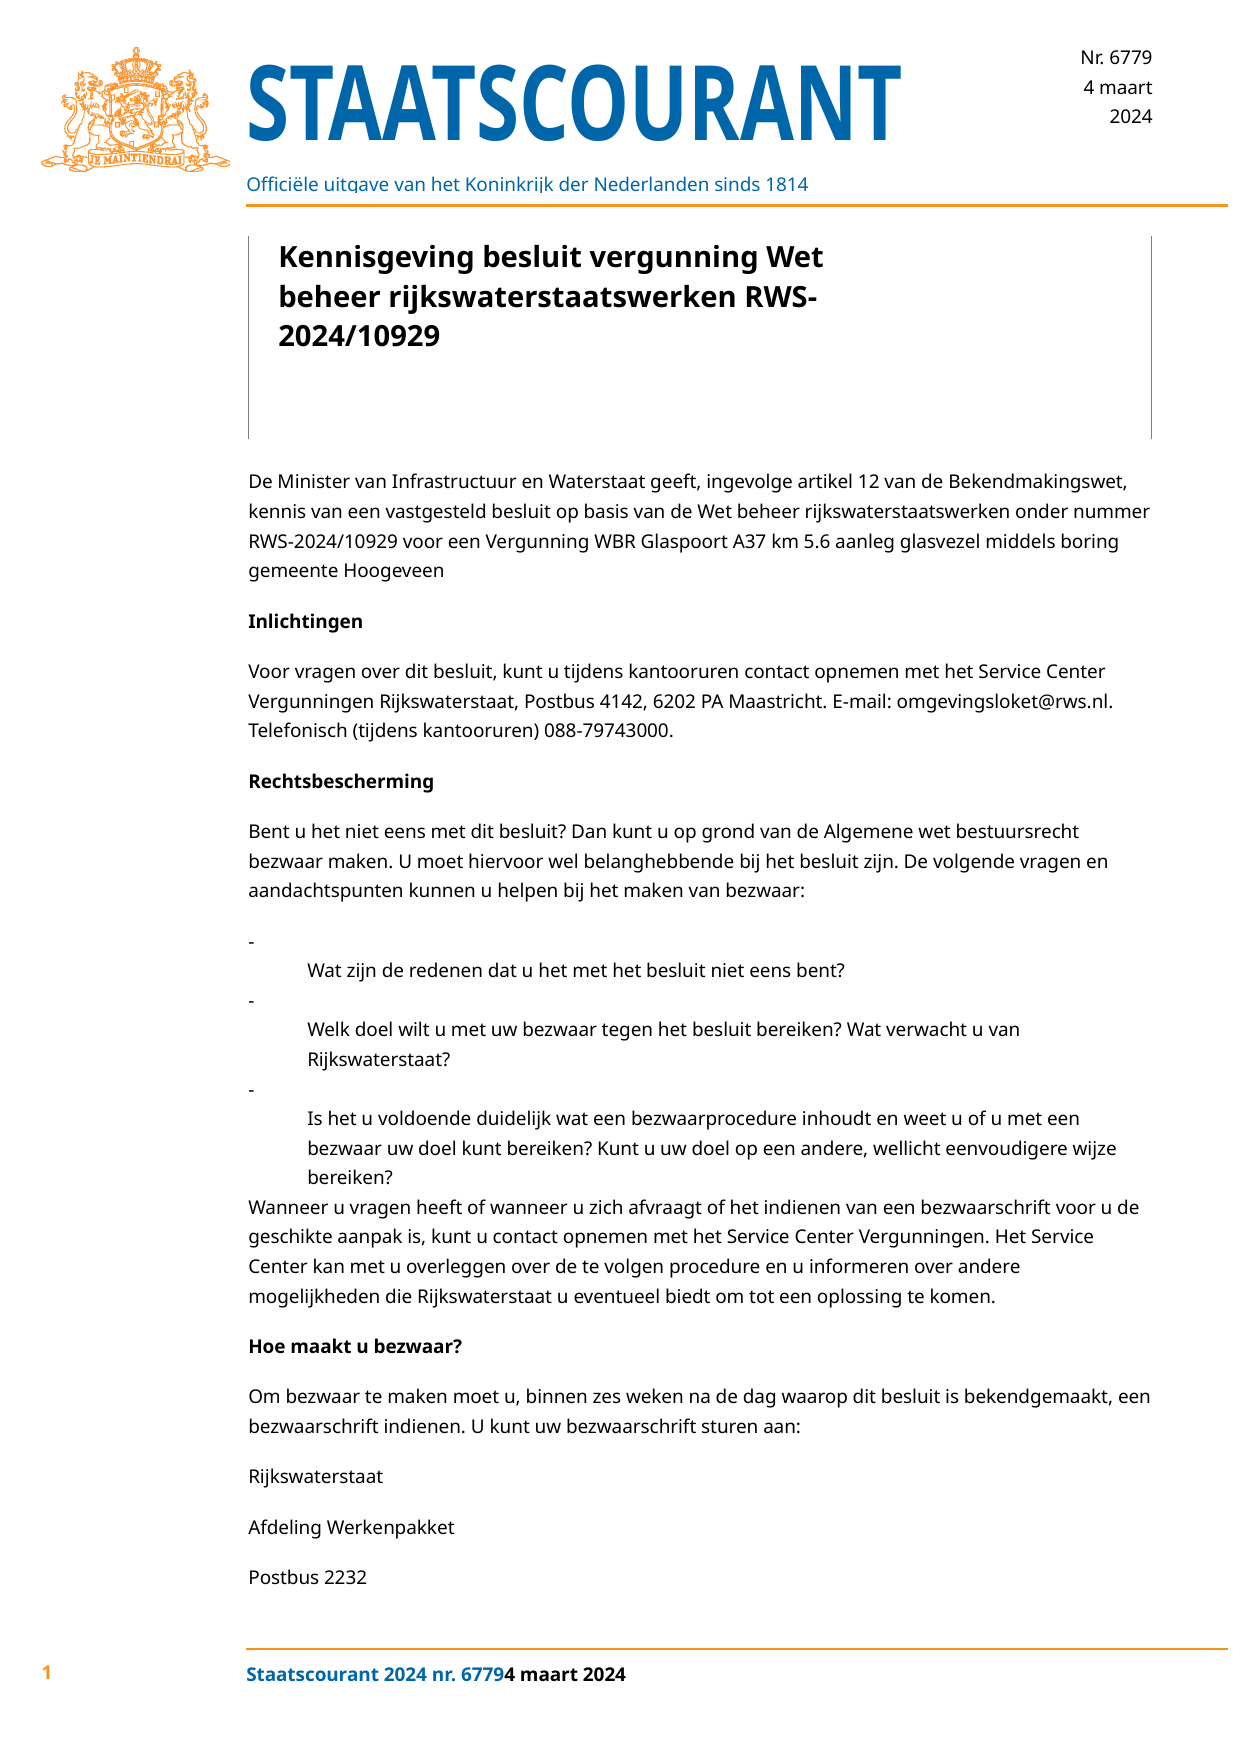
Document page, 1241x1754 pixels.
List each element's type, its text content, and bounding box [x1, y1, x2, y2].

text Postbus 2232 [248, 1564, 1152, 1590]
list Wat zijn de redenen dat u het met het besluit niet eens bent? [248, 957, 1152, 983]
text Bent u het niet eens met dit besluit? Dan kunt u op grond van de Algemene wet bestuursrecht bezwaar maken. U moet hiervoor wel belanghebbende bij het besluit zijn. De volgende vragen en aandachtspunten kunnen u helpen bij het maken van bezwaar: [248, 818, 1152, 903]
table_header [1090, 236, 1151, 413]
picture [41, 47, 231, 172]
text Voor vragen over dit besluit, kunt u tijdens kantooruren contact opnemen met het Service Center Vergunningen Rijkswaterstaat, Postbus 4142, 6202 PA Maastricht. E-mail: omgevingsloket@rws.nl. Telefonisch (tijdens kantooruren) 088-79743000. [248, 658, 1152, 743]
text Afdeling Werkenpakket [248, 1514, 1152, 1540]
list Is het u voldoende duidelijk wat een bezwaarprocedure inhoudt en weet u of u met een bezwaar uw doel kunt bereiken? Kunt u uw doel op een andere, wellicht eenvoudigere wijze bereiken? [248, 1105, 1152, 1190]
text Wanneer u vragen heeft of wanneer u zich afvraagt of het indienen van een bezwaarschrift voor u de geschikte aanpak is, kunt u contact opnemen met het Service Center Vergunningen. Het Service Center kan met u overleggen over de te volgen procedure en u informeren over andere mogelijkheden die Rijkswaterstaat u eventueel biedt om tot een oplossing te komen. [248, 1194, 1152, 1308]
text Rechtsbescherming [248, 768, 1152, 793]
table_header [850, 236, 912, 413]
list Welk doel wilt u met uw bezwaar tegen het besluit bereiken? Wat verwacht u van Rijkswaterstaat? [248, 1017, 1152, 1072]
text Om bezwaar te maken moet u, binnen zes weken na de dag waarop dit besluit is bekendgemaakt, een bezwaarschrift indienen. U kunt uw bezwaarschrift sturen aan: [248, 1384, 1152, 1439]
text De Minister van Infrastructuur en Waterstaat geeft, ingevolge artikel 12 van de Bekendmakingswet, kennis van een vastgesteld besluit op basis van de Wet beheer rijkswaterstaatswerken onder nummer RWS-2024/10929 voor een Vergunning WBR Glaspoort A37 km 5.6 aanleg glasvezel middels boring gemeente Hoogeveen [248, 469, 1152, 583]
picture [912, 236, 1090, 414]
text Rijkswaterstaat [248, 1464, 1152, 1489]
table_header Kennisgeving besluit vergunning Wet beheer rijkswaterstaatswerken RWS-2024/10929 [249, 236, 850, 439]
text Hoe maakt u bezwaar? [248, 1333, 1152, 1359]
text Inlichtingen [248, 608, 1152, 633]
table_header [850, 414, 1151, 439]
